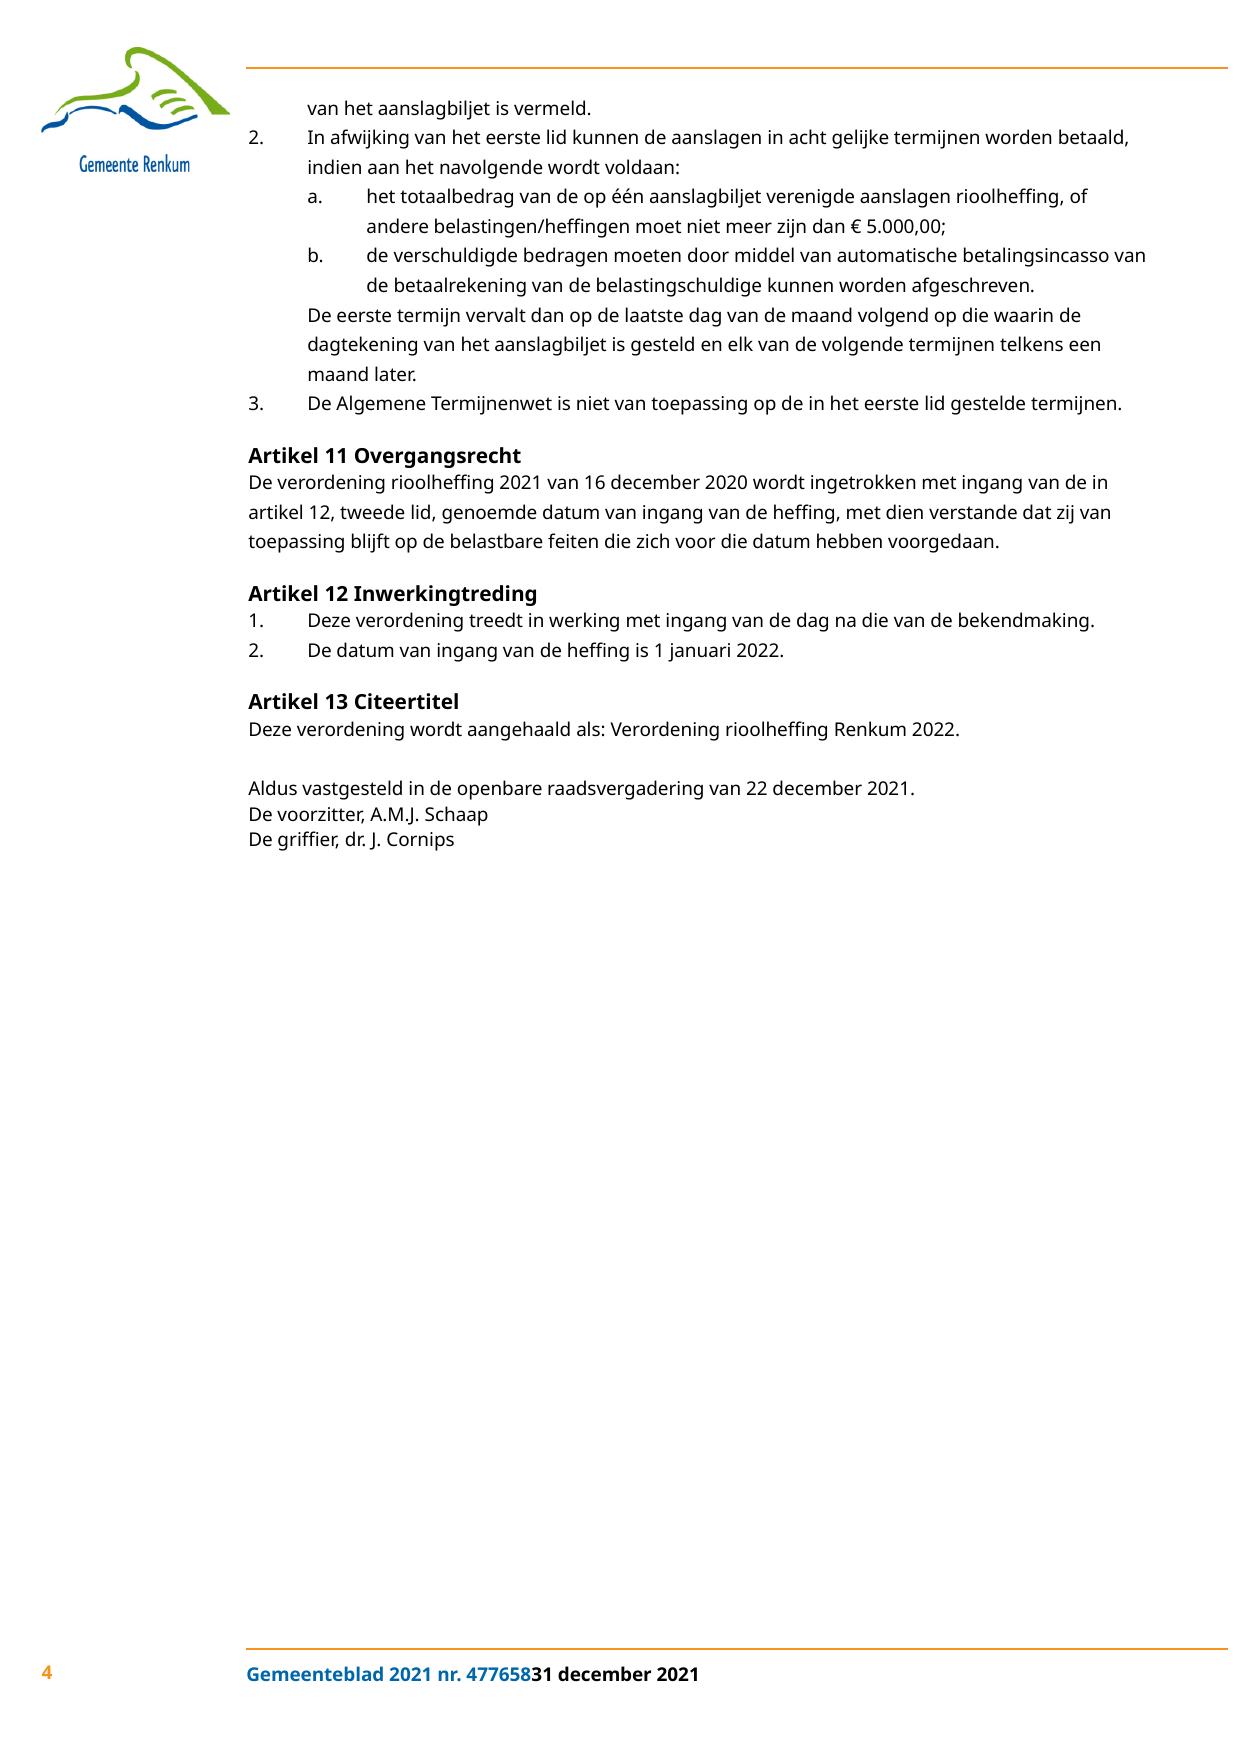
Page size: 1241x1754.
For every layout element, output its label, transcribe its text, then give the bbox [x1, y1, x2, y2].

text De voorzitter, A.M.J. Schaap [248, 801, 1152, 827]
list In afwijking van het eerste lid kunnen de aanslagen in acht gelijke termijnen worden betaald, indien aan het navolgende wordt voldaan: [248, 124, 1152, 180]
list De datum van ingang van de heffing is 1 januari 2022. [248, 637, 1152, 663]
list De Algemene Termijnenwet is niet van toepassing op de in het eerste lid gestelde termijnen. [248, 391, 1152, 416]
text Deze verordening wordt aangehaald als: Verordening rioolheffing Renkum 2022. [248, 716, 1152, 742]
list de verschuldigde bedragen moeten door middel van automatische betalingsincasso van de betaalrekening van de belastingschuldige kunnen worden afgeschreven. [307, 243, 1152, 298]
text Aldus vastgesteld in de openbare raadsvergadering van 22 december 2021. [248, 775, 1152, 801]
list het totaalbedrag van de op één aanslagbiljet verenigde aanslagen rioolheffing, of andere belastingen/heffingen moet niet meer zijn dan € 5.000,00; [307, 183, 1152, 239]
text Artikel 13 Citeertitel [248, 687, 1152, 716]
list De eerste termijn vervalt dan op de laatste dag van de maand volgend op die waarin de dagtekening van het aanslagbiljet is gesteld en elk van de volgende termijnen telkens een maand later. [248, 302, 1152, 387]
text Artikel 11 Overgangsrecht [248, 441, 1152, 469]
picture [41, 47, 231, 172]
text Artikel 12 Inwerkingtreding [248, 579, 1152, 607]
text De griffier, dr. J. Cornips [248, 827, 1152, 852]
list van het aanslagbiljet is vermeld. [248, 95, 1152, 121]
list Deze verordening treedt in werking met ingang van de dag na die van de bekendmaking. [248, 607, 1152, 633]
text De verordening rioolheffing 2021 van 16 december 2020 wordt ingetrokken met ingang van de in artikel 12, tweede lid, genoemde datum van ingang van de heffing, met dien verstande dat zij van toepassing blijft op de belastbare feiten die zich voor die datum hebben voorgedaan. [248, 469, 1152, 554]
